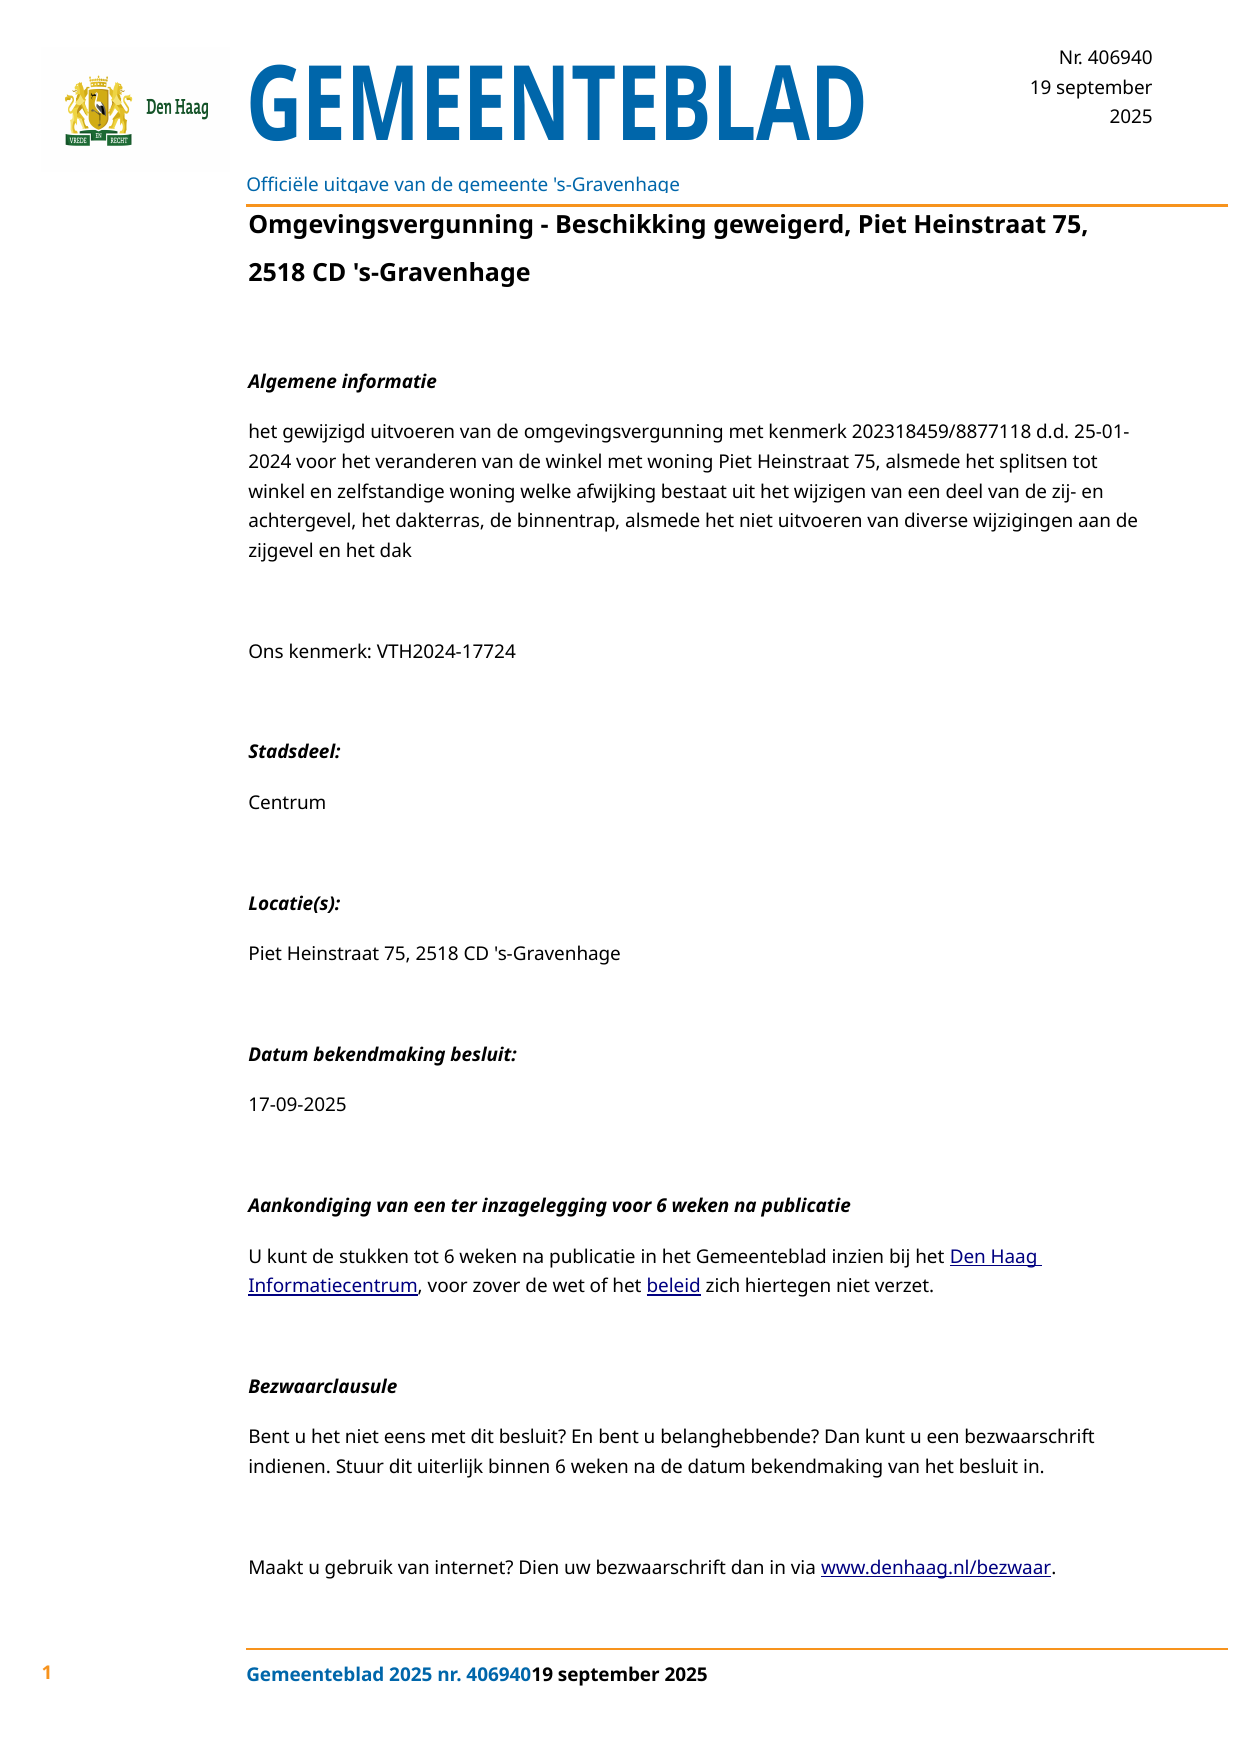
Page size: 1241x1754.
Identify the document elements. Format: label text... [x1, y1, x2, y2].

text Centrum [248, 789, 1152, 815]
text Datum bekendmaking besluit: [248, 1041, 1152, 1067]
text Ons kenmerk: VTH2024-17724 [248, 638, 1152, 664]
text 17-09-2025 [248, 1092, 1152, 1117]
picture [41, 47, 231, 172]
text Bezwaarclausule [248, 1373, 1152, 1399]
text Piet Heinstraat 75, 2518 CD 's-Gravenhage [248, 940, 1152, 966]
text Aankondiging van een ter inzagelegging voor 6 weken na publicatie [248, 1192, 1152, 1218]
text Locatie(s): [248, 890, 1152, 916]
text Omgevingsvergunning - Beschikking geweigerd, Piet Heinstraat 75, 2518 CD 's-Gravenhage [248, 207, 1152, 288]
text Bent u het niet eens met dit besluit? En bent u belanghebbende? Dan kunt u een bezwaarschrift indienen. Stuur dit uiterlijk binnen 6 weken na de datum bekendmaking van het besluit in. [248, 1424, 1152, 1479]
text het gewijzigd uitvoeren van de omgevingsvergunning met kenmerk 202318459/8877118 d.d. 25-01-2024 voor het veranderen van de winkel met woning Piet Heinstraat 75, alsmede het splitsen tot winkel en zelfstandige woning welke afwijking bestaat uit het wijzigen van een deel van de zij- en achtergevel, het dakterras, de binnentrap, alsmede het niet uitvoeren van diverse wijzigingen aan de zijgevel en het dak [248, 419, 1152, 563]
text Maakt u gebruik van internet? Dien uw bezwaarschrift dan in via www.denhaag.nl/bezwaar. [248, 1554, 1152, 1580]
text Algemene informatie [248, 368, 1152, 394]
text Stadsdeel: [248, 739, 1152, 764]
text U kunt de stukken tot 6 weken na publicatie in het Gemeenteblad inzien bij het Den Haag Informatiecentrum, voor zover de wet of het beleid zich hiertegen niet verzet. [248, 1243, 1152, 1298]
